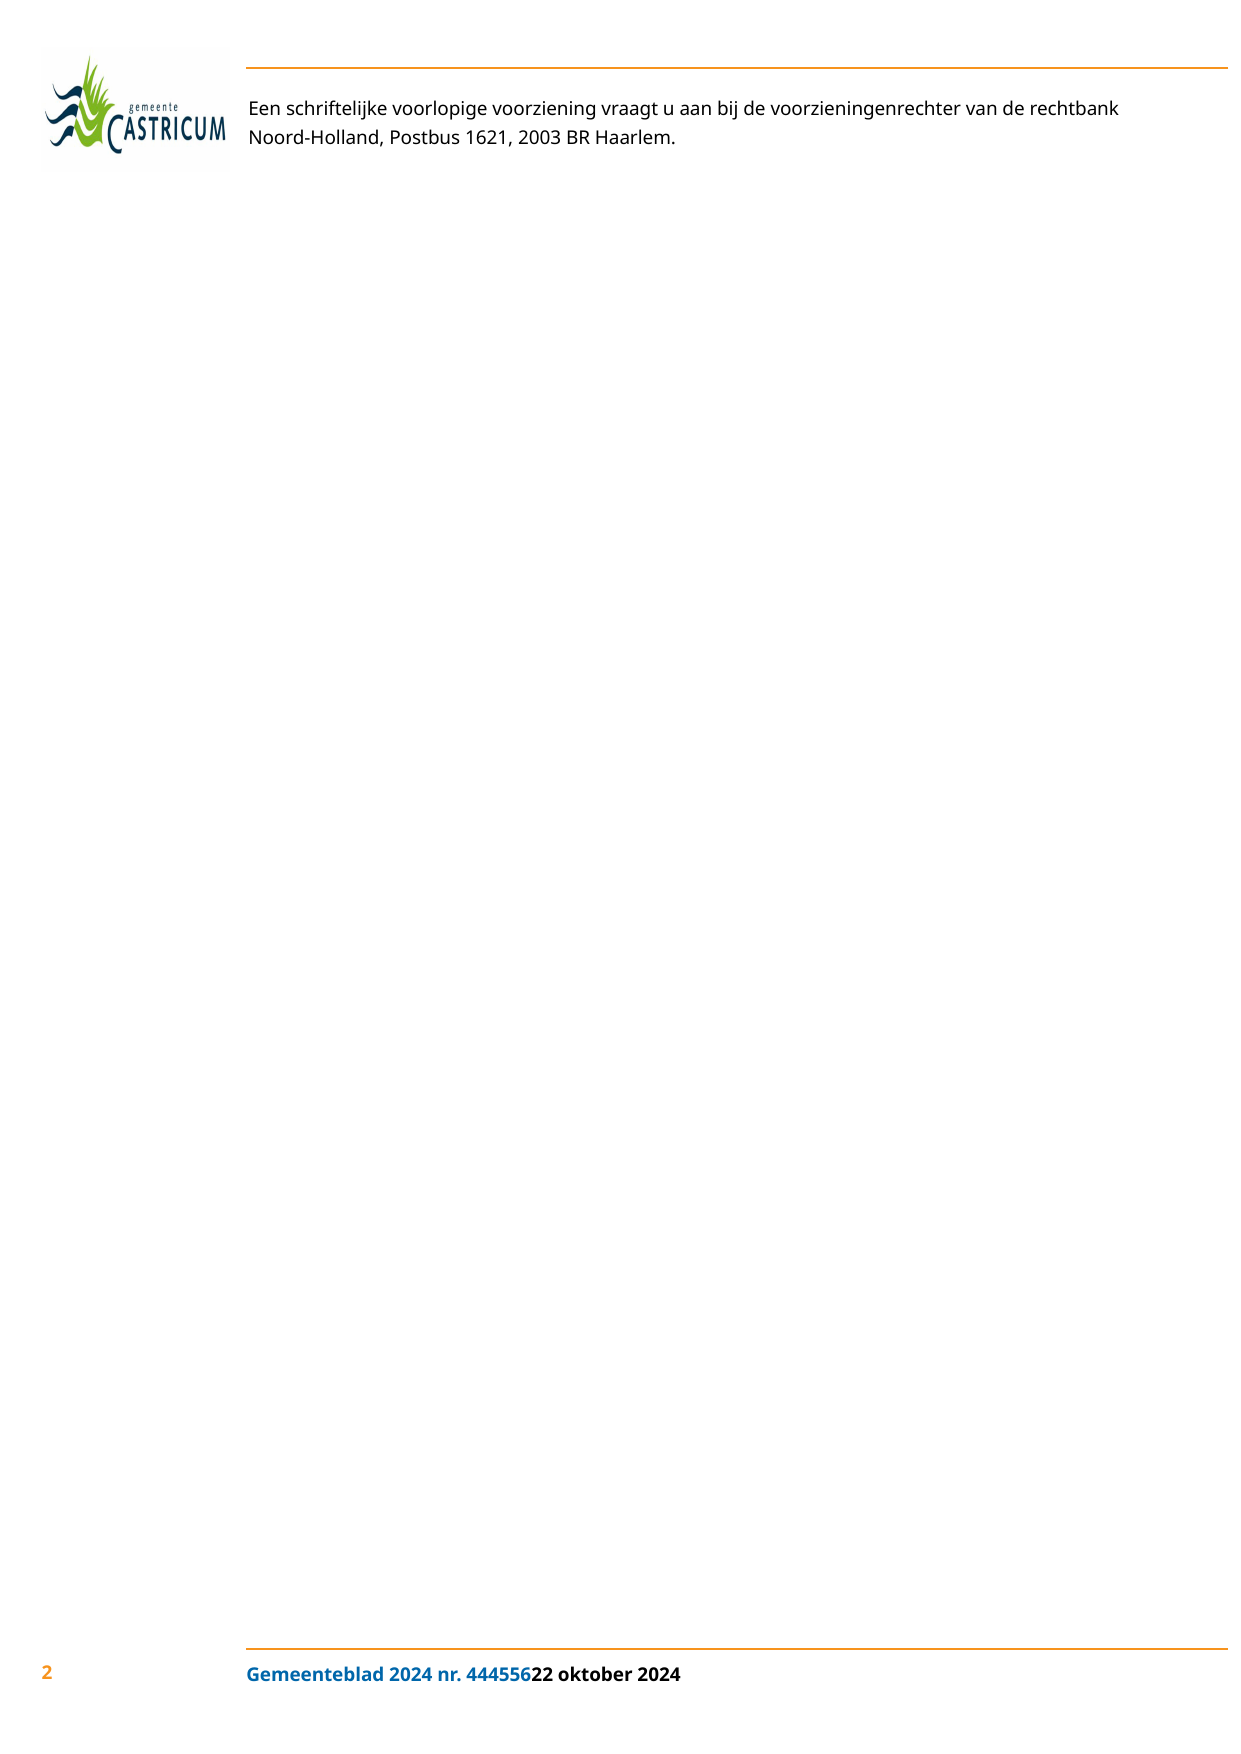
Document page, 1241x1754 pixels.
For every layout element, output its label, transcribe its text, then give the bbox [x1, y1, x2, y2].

text Een schriftelijke voorlopige voorziening vraagt u aan bij de voorzieningenrechter van de rechtbank Noord-Holland, Postbus 1621, 2003 BR Haarlem. [248, 95, 1152, 150]
picture [41, 47, 231, 172]
